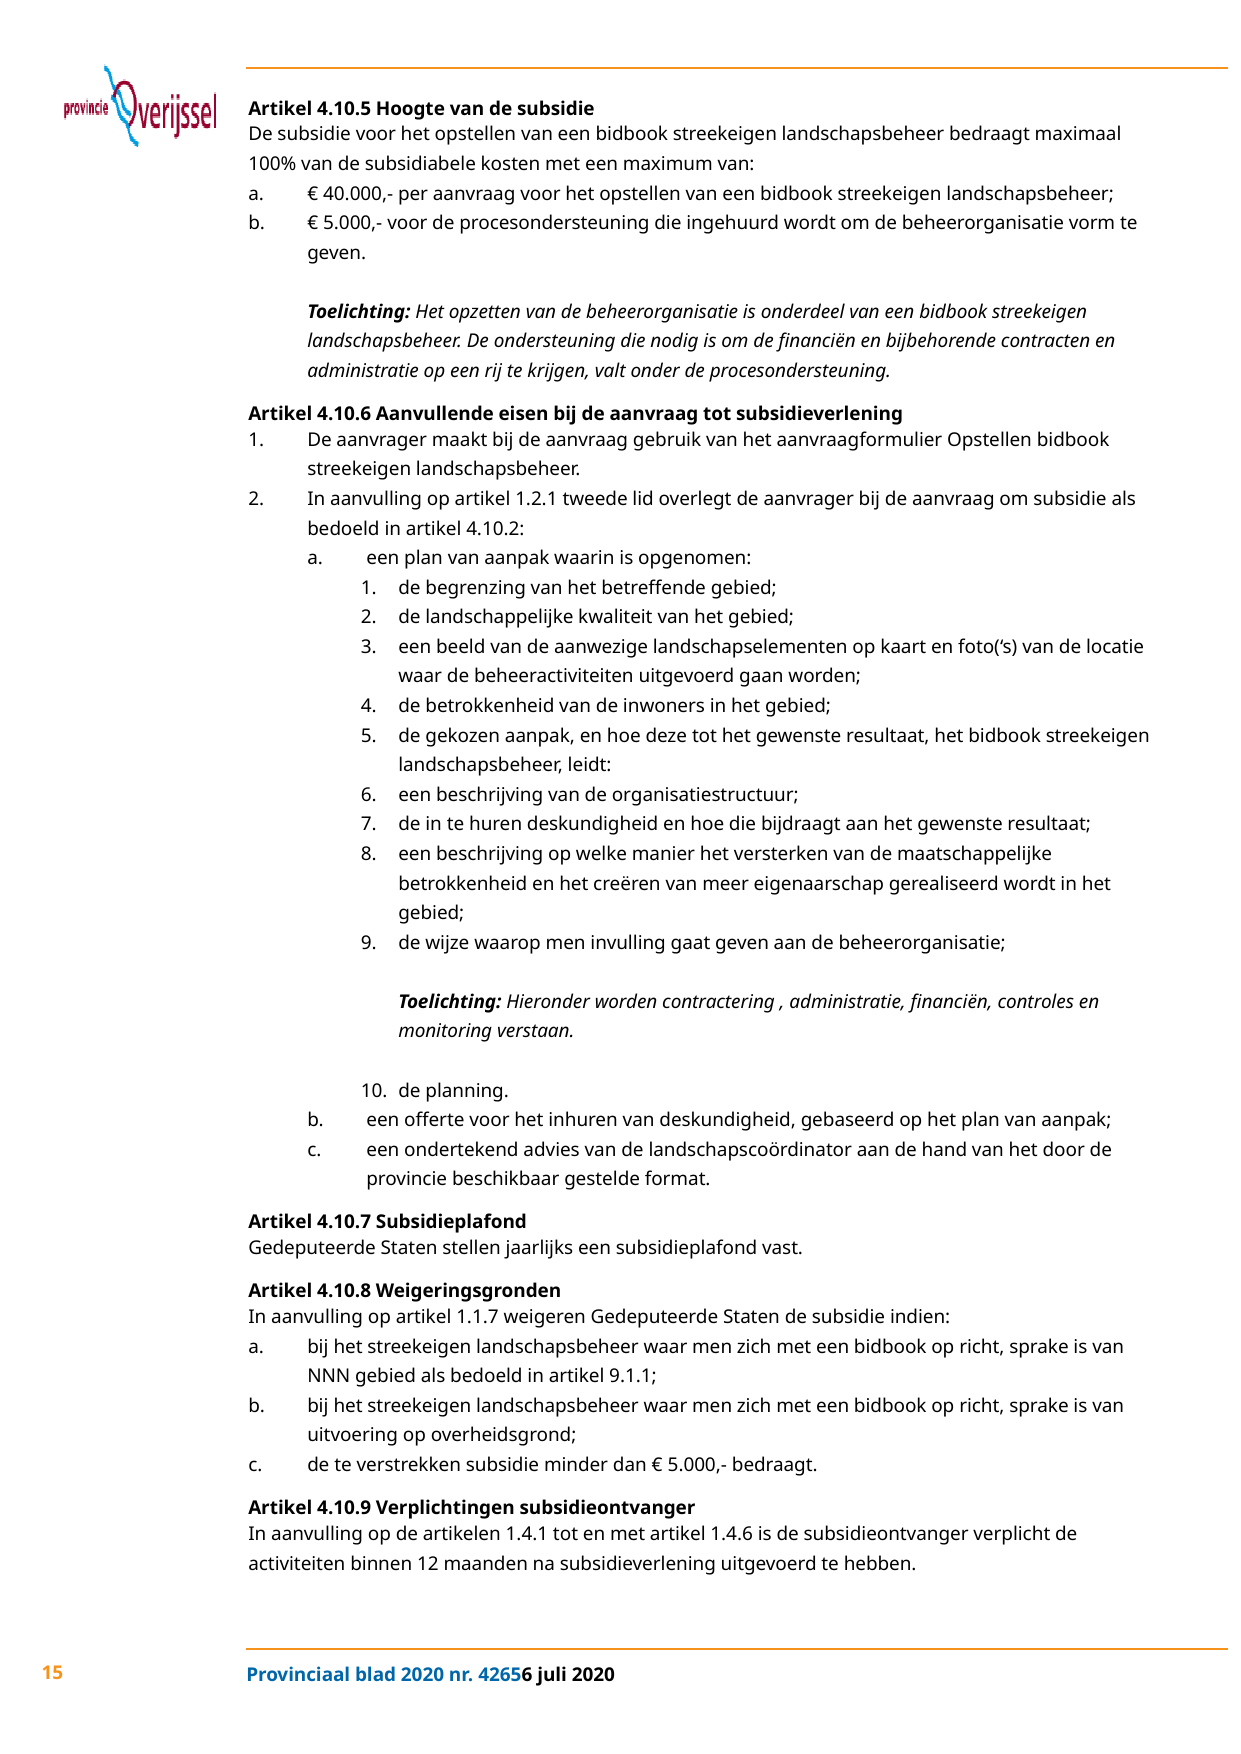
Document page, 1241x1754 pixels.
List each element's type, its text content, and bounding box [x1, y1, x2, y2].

list een plan van aanpak waarin is opgenomen: [307, 544, 1152, 570]
text Artikel 4.10.5 Hoogte van de subsidie [248, 95, 1152, 121]
list een ondertekend advies van de landschapscoördinator aan de hand van het door de provincie beschikbaar gestelde format. [307, 1136, 1152, 1191]
list Toelichting: Het opzetten van de beheerorganisatie is onderdeel van een bidbook streekeigen landschapsbeheer. De ondersteuning die nodig is om de financiën en bijbehorende contracten en administratie op een rij te krijgen, valt onder de procesondersteuning. [248, 298, 1152, 383]
text Gedeputeerde Staten stellen jaarlijks een subsidieplafond vast. [248, 1234, 1152, 1260]
list de te verstrekken subsidie minder dan € 5.000,- bedraagt. [248, 1451, 1152, 1477]
list de begrenzing van het betreffende gebied; [361, 574, 1152, 600]
text Artikel 4.10.9 Verplichtingen subsidieontvanger [248, 1494, 1152, 1520]
list bij het streekeigen landschapsbeheer waar men zich met een bidbook op richt, sprake is van uitvoering op overheidsgrond; [248, 1392, 1152, 1447]
list De aanvrager maakt bij de aanvraag gebruik van het aanvraagformulier Opstellen bidbook streekeigen landschapsbeheer. [248, 426, 1152, 481]
picture [41, 47, 231, 172]
text In aanvulling op de artikelen 1.4.1 tot en met artikel 1.4.6 is de subsidieontvanger verplicht de activiteiten binnen 12 maanden na subsidieverlening uitgevoerd te hebben. [248, 1520, 1152, 1575]
list een beeld van de aanwezige landschapselementen op kaart en foto(‘s) van de locatie waar de beheeractiviteiten uitgevoerd gaan worden; [361, 633, 1152, 688]
list € 40.000,- per aanvraag voor het opstellen van een bidbook streekeigen landschapsbeheer; [248, 180, 1152, 205]
list een beschrijving op welke manier het versterken van de maatschappelijke betrokkenheid en het creëren van meer eigenaarschap gerealiseerd wordt in het gebied; [361, 840, 1152, 925]
list een offerte voor het inhuren van deskundigheid, gebaseerd op het plan van aanpak; [307, 1106, 1152, 1132]
text In aanvulling op artikel 1.1.7 weigeren Gedeputeerde Staten de subsidie indien: [248, 1303, 1152, 1329]
list € 5.000,- voor de procesondersteuning die ingehuurd wordt om de beheerorganisatie vorm te geven. [248, 209, 1152, 264]
list de in te huren deskundigheid en hoe die bijdraagt aan het gewenste resultaat; [361, 811, 1152, 836]
text Artikel 4.10.8 Weigeringsgronden [248, 1278, 1152, 1303]
list de planning. [361, 1077, 1152, 1103]
list Toelichting: Hieronder worden contractering , administratie, financiën, controles en monitoring verstaan. [361, 988, 1152, 1043]
list de gekozen aanpak, en hoe deze tot het gewenste resultaat, het bidbook streekeigen landschapsbeheer, leidt: [361, 722, 1152, 777]
list een beschrijving van de organisatiestructuur; [361, 781, 1152, 807]
text Artikel 4.10.6 Aanvullende eisen bij de aanvraag tot subsidieverlening [248, 400, 1152, 426]
list de betrokkenheid van de inwoners in het gebied; [361, 692, 1152, 718]
text De subsidie voor het opstellen van een bidbook streekeigen landschapsbeheer bedraagt maximaal 100% van de subsidiabele kosten met een maximum van: [248, 121, 1152, 176]
list de landschappelijke kwaliteit van het gebied; [361, 603, 1152, 629]
text Artikel 4.10.7 Subsidieplafond [248, 1209, 1152, 1234]
list In aanvulling op artikel 1.2.1 tweede lid overlegt de aanvrager bij de aanvraag om subsidie als bedoeld in artikel 4.10.2: [248, 485, 1152, 541]
list bij het streekeigen landschapsbeheer waar men zich met een bidbook op richt, sprake is van NNN gebied als bedoeld in artikel 9.1.1; [248, 1333, 1152, 1388]
list de wijze waarop men invulling gaat geven aan de beheerorganisatie; [361, 929, 1152, 955]
